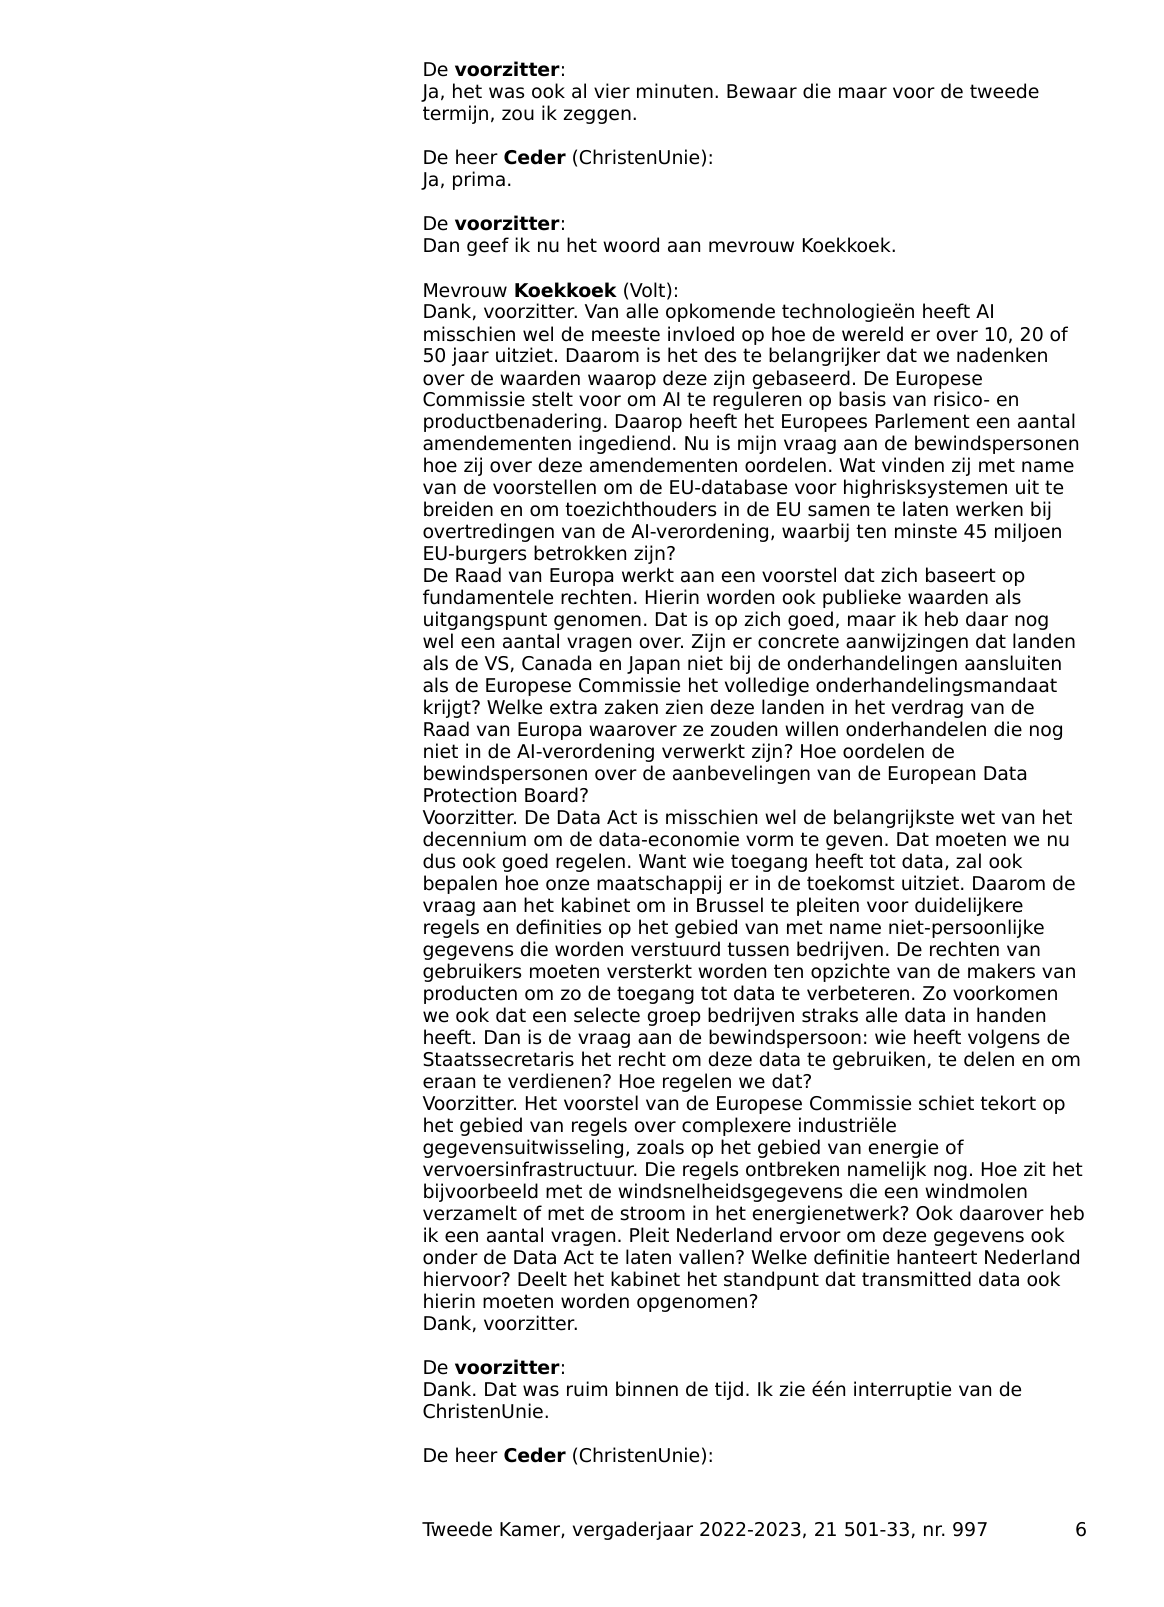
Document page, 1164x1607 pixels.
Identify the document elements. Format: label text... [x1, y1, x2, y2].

text De voorzitter: [422, 1357, 1087, 1379]
text Dan geef ik nu het woord aan mevrouw Koekkoek. [422, 235, 1087, 257]
text Mevrouw Koekkoek (Volt): [422, 279, 1087, 301]
text Dank, voorzitter. Van alle opkomende technologieën heeft AI misschien wel de meeste invloed op hoe de wereld er over 10, 20 of 50 jaar uitziet. Daarom is het des te belangrijker dat we nadenken over de waarden waarop deze zijn gebaseerd. De Europese Commissie stelt voor om AI te reguleren op basis van risico- en productbenadering. Daarop heeft het Europees Parlement een aantal amendementen ingediend. Nu is mijn vraag aan de bewindspersonen hoe zij over deze amendementen oordelen. Wat vinden zij met name van de voorstellen om de EU-database voor highrisksystemen uit te breiden en om toezichthouders in de EU samen te laten werken bij overtredingen van de AI-verordening, waarbij ten minste 45 miljoen EU-burgers betrokken zijn? [422, 301, 1087, 565]
text Voorzitter. De Data Act is misschien wel de belangrijkste wet van het decennium om de data-economie vorm te geven. Dat moeten we nu dus ook goed regelen. Want wie toegang heeft tot data, zal ook bepalen hoe onze maatschappij er in de toekomst uitziet. Daarom de vraag aan het kabinet om in Brussel te pleiten voor duidelijkere regels en definities op het gebied van met name niet-persoonlijke gegevens die worden verstuurd tussen bedrijven. De rechten van gebruikers moeten versterkt worden ten opzichte van de makers van producten om zo de toegang tot data te verbeteren. Zo voorkomen we ook dat een selecte groep bedrijven straks alle data in handen heeft. Dan is de vraag aan de bewindspersoon: wie heeft volgens de Staatssecretaris het recht om deze data te gebruiken, te delen en om eraan te verdienen? Hoe regelen we dat? [422, 807, 1087, 1093]
text Ja, prima. [422, 169, 1087, 191]
text De heer Ceder (ChristenUnie): [422, 1445, 1087, 1467]
text De Raad van Europa werkt aan een voorstel dat zich baseert op fundamentele rechten. Hierin worden ook publieke waarden als uitgangspunt genomen. Dat is op zich goed, maar ik heb daar nog wel een aantal vragen over. Zijn er concrete aanwijzingen dat landen als de VS, Canada en Japan niet bij de onderhandelingen aansluiten als de Europese Commissie het volledige onderhandelingsmandaat krijgt? Welke extra zaken zien deze landen in het verdrag van de Raad van Europa waarover ze zouden willen onderhandelen die nog niet in de AI-verordening verwerkt zijn? Hoe oordelen de bewindspersonen over de aanbevelingen van de European Data Protection Board? [422, 565, 1087, 807]
text De heer Ceder (ChristenUnie): [422, 147, 1087, 169]
text Dank. Dat was ruim binnen de tijd. Ik zie één interruptie van de ChristenUnie. [422, 1379, 1087, 1423]
text Voorzitter. Het voorstel van de Europese Commissie schiet tekort op het gebied van regels over complexere industriële gegevensuitwisseling, zoals op het gebied van energie of vervoersinfrastructuur. Die regels ontbreken namelijk nog. Hoe zit het bijvoorbeeld met de windsnelheidsgegevens die een windmolen verzamelt of met de stroom in het energienetwerk? Ook daarover heb ik een aantal vragen. Pleit Nederland ervoor om deze gegevens ook onder de Data Act te laten vallen? Welke definitie hanteert Nederland hiervoor? Deelt het kabinet het standpunt dat transmitted data ook hierin moeten worden opgenomen? [422, 1093, 1087, 1312]
text Dank, voorzitter. [422, 1312, 1087, 1334]
text De voorzitter: [422, 59, 1087, 81]
text De voorzitter: [422, 213, 1087, 235]
text Ja, het was ook al vier minuten. Bewaar die maar voor de tweede termijn, zou ik zeggen. [422, 81, 1087, 125]
